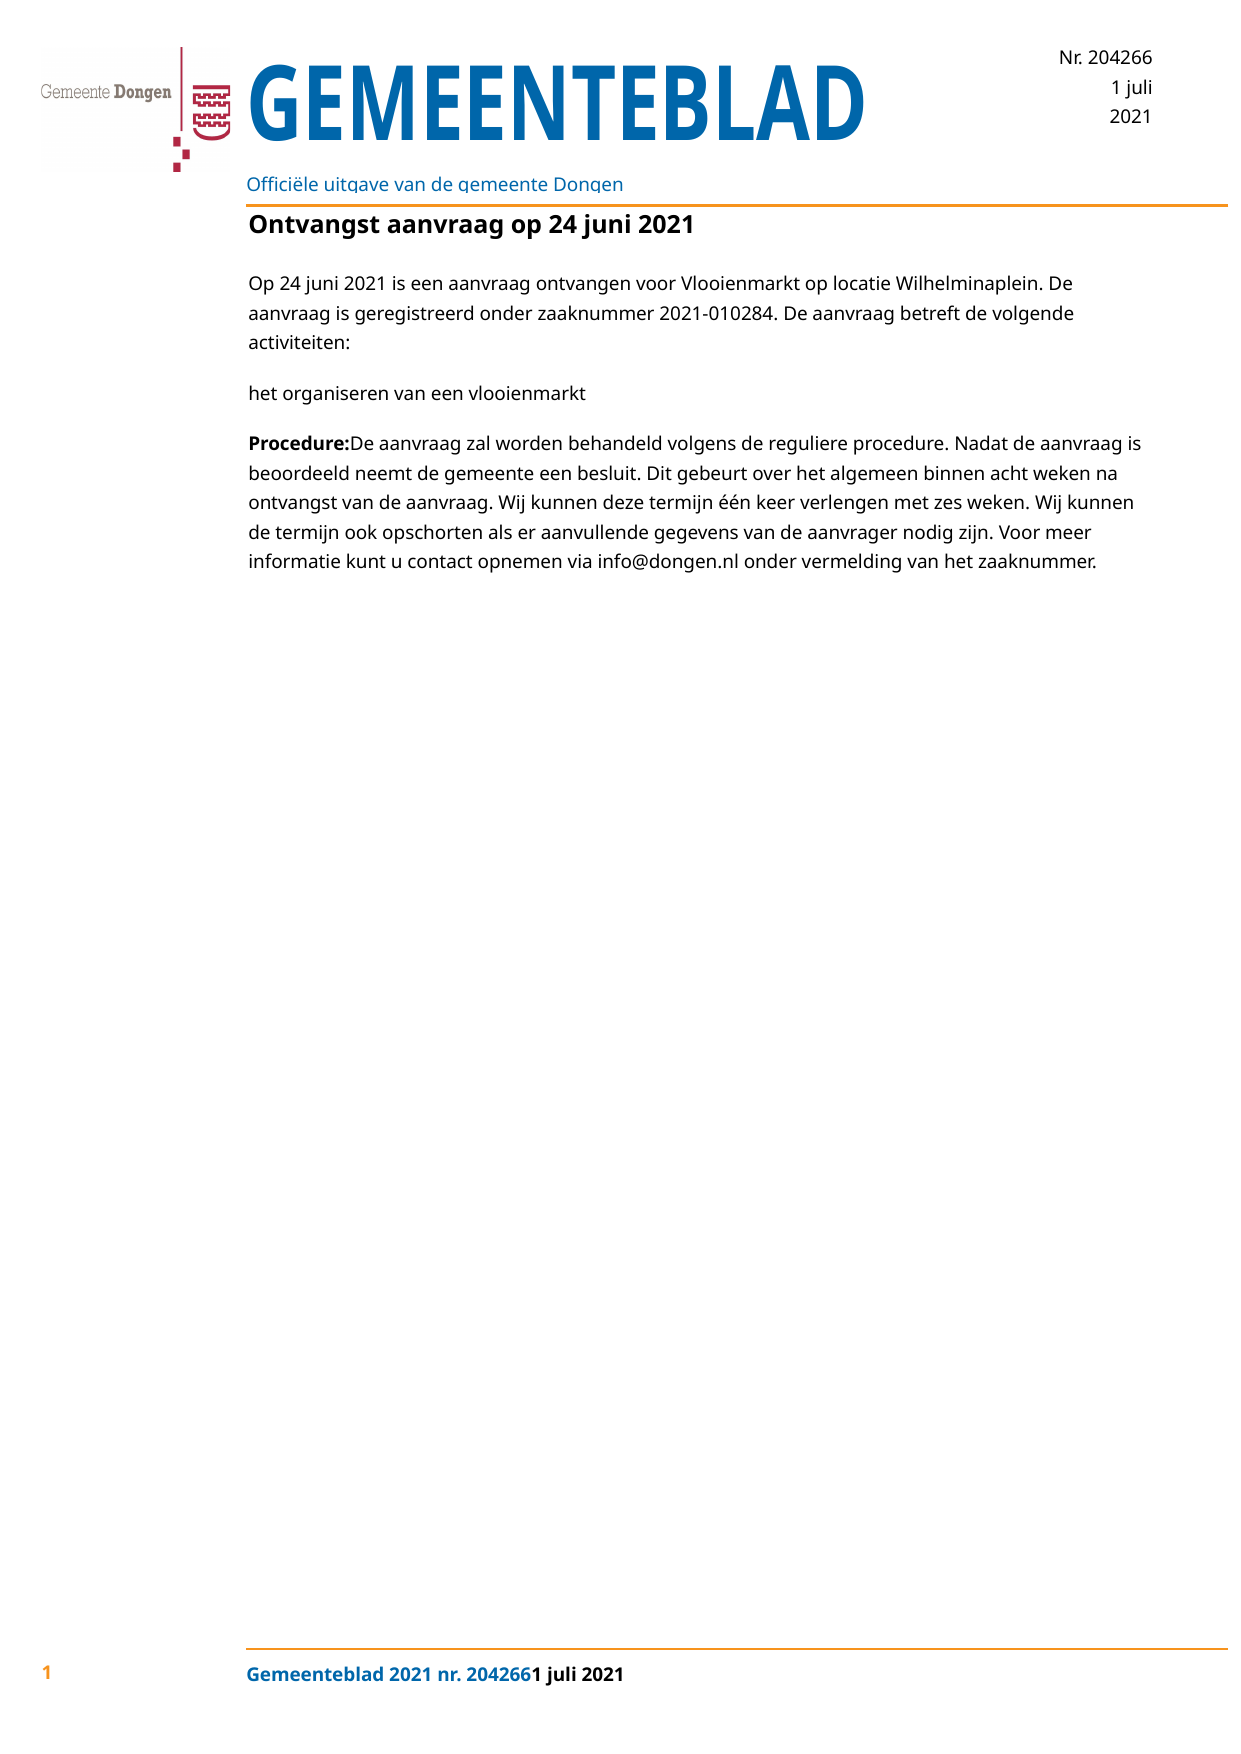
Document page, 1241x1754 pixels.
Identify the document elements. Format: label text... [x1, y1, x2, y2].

text het organiseren van een vlooienmarkt [248, 380, 1152, 406]
text Ontvangst aanvraag op 24 juni 2021 [248, 207, 1152, 241]
picture [41, 47, 231, 172]
text Procedure:De aanvraag zal worden behandeld volgens de reguliere procedure. Nadat de aanvraag is beoordeeld neemt de gemeente een besluit. Dit gebeurt over het algemeen binnen acht weken na ontvangst van de aanvraag. Wij kunnen deze termijn één keer verlengen met zes weken. Wij kunnen de termijn ook opschorten als er aanvullende gegevens van de aanvrager nodig zijn. Voor meer informatie kunt u contact opnemen via info@dongen.nl onder vermelding van het zaaknummer. [248, 430, 1152, 574]
text Op 24 juni 2021 is een aanvraag ontvangen voor Vlooienmarkt op locatie Wilhelminaplein. De aanvraag is geregistreerd onder zaaknummer 2021-010284. De aanvraag betreft de volgende activiteiten: [248, 270, 1152, 355]
